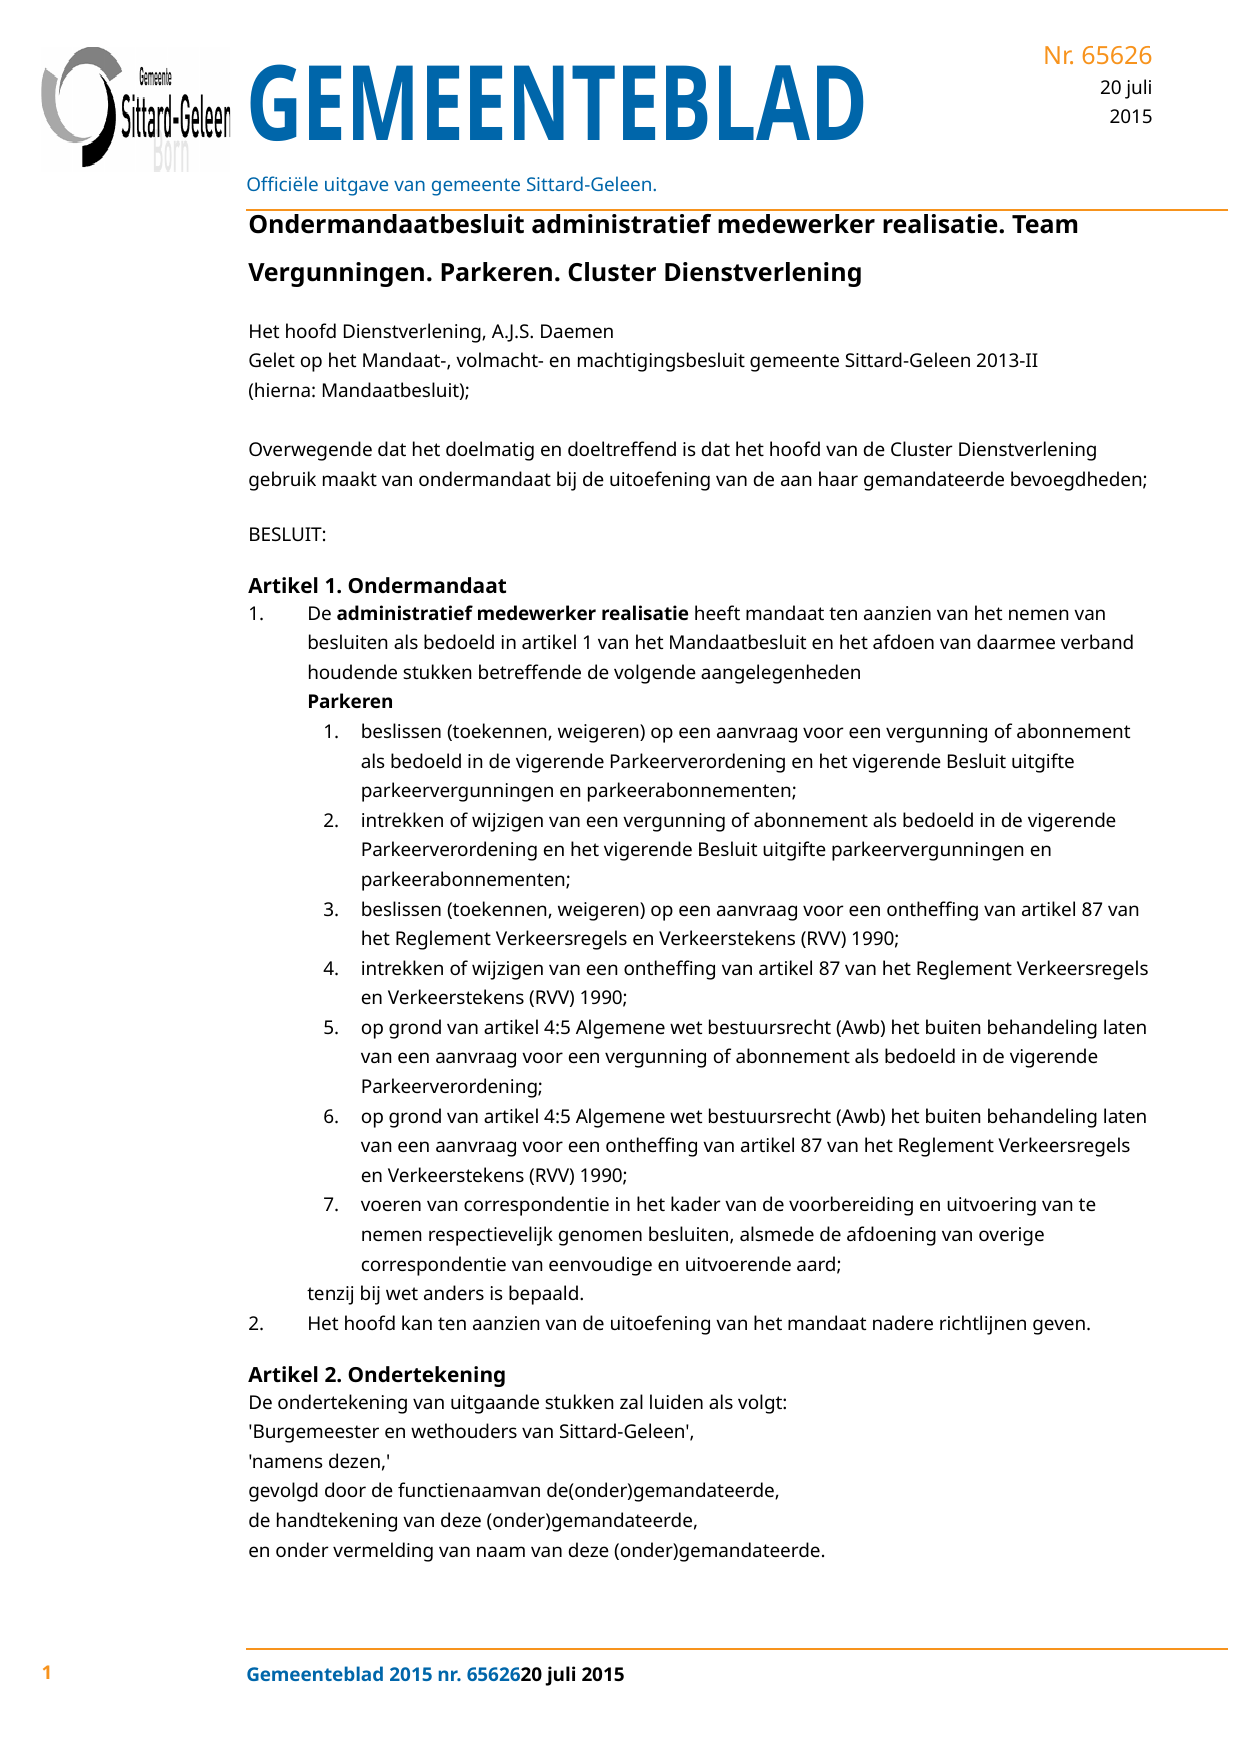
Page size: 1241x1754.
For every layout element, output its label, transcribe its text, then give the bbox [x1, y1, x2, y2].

text Gelet op het Mandaat-, volmacht- en machtigingsbesluit gemeente Sittard-Geleen 2013-II [248, 347, 1152, 373]
text De ondertekening van uitgaande stukken zal luiden als volgt: [248, 1389, 1152, 1414]
list voeren van correspondentie in het kader van de voorbereiding en uitvoering van te nemen respectievelijk genomen besluiten, alsmede de afdoening van overige correspondentie van eenvoudige en uitvoerende aard; [323, 1192, 1152, 1277]
list De administratief medewerker realisatie heeft mandaat ten aanzien van het nemen van besluiten als bedoeld in artikel 1 van het Mandaatbesluit en het afdoen van daarmee verband houdende stukken betreffende de volgende aangelegenheden [248, 600, 1152, 685]
text 'Burgemeester en wethouders van Sittard-Geleen', [248, 1418, 1152, 1444]
text Overwegende dat het doelmatig en doeltreffend is dat het hoofd van de Cluster Dienstverlening gebruik maakt van ondermandaat bij de uitoefening van de aan haar gemandateerde bevoegdheden; [248, 436, 1152, 492]
picture [41, 47, 231, 172]
text Artikel 1. Ondermandaat [248, 572, 1152, 600]
text Het hoofd Dienstverlening, A.J.S. Daemen [248, 318, 1152, 344]
list op grond van artikel 4:5 Algemene wet bestuursrecht (Awb) het buiten behandeling laten van een aanvraag voor een vergunning of abonnement als bedoeld in de vigerende Parkeerverordening; [323, 1014, 1152, 1099]
text Ondermandaatbesluit administratief medewerker realisatie. Team Vergunningen. Parkeren. Cluster Dienstverlening [248, 211, 1152, 288]
list tenzij bij wet anders is bepaald. [248, 1280, 1152, 1306]
text BESLUIT: [248, 521, 1152, 547]
list beslissen (toekennen, weigeren) op een aanvraag voor een ontheffing van artikel 87 van het Reglement Verkeersregels en Verkeerstekens (RVV) 1990; [323, 896, 1152, 951]
list beslissen (toekennen, weigeren) op een aanvraag voor een vergunning of abonnement als bedoeld in de vigerende Parkeerverordening en het vigerende Besluit uitgifte parkeervergunningen en parkeerabonnementen; [323, 718, 1152, 803]
text de handtekening van deze (onder)gemandateerde, [248, 1507, 1152, 1533]
text en onder vermelding van naam van deze (onder)gemandateerde. [248, 1537, 1152, 1562]
list op grond van artikel 4:5 Algemene wet bestuursrecht (Awb) het buiten behandeling laten van een aanvraag voor een ontheffing van artikel 87 van het Reglement Verkeersregels en Verkeerstekens (RVV) 1990; [323, 1103, 1152, 1188]
text Artikel 2. Ondertekening [248, 1360, 1152, 1389]
text (hierna: Mandaatbesluit); [248, 377, 1152, 403]
list Parkeren [248, 689, 1152, 714]
list intrekken of wijzigen van een vergunning of abonnement als bedoeld in de vigerende Parkeerverordening en het vigerende Besluit uitgifte parkeervergunningen en parkeerabonnementen; [323, 807, 1152, 892]
list Het hoofd kan ten aanzien van de uitoefening van het mandaat nadere richtlijnen geven. [248, 1310, 1152, 1336]
text gevolgd door de functienaamvan de(onder)gemandateerde, [248, 1478, 1152, 1503]
list intrekken of wijzigen van een ontheffing van artikel 87 van het Reglement Verkeersregels en Verkeerstekens (RVV) 1990; [323, 955, 1152, 1010]
text 'namens dezen,' [248, 1448, 1152, 1474]
